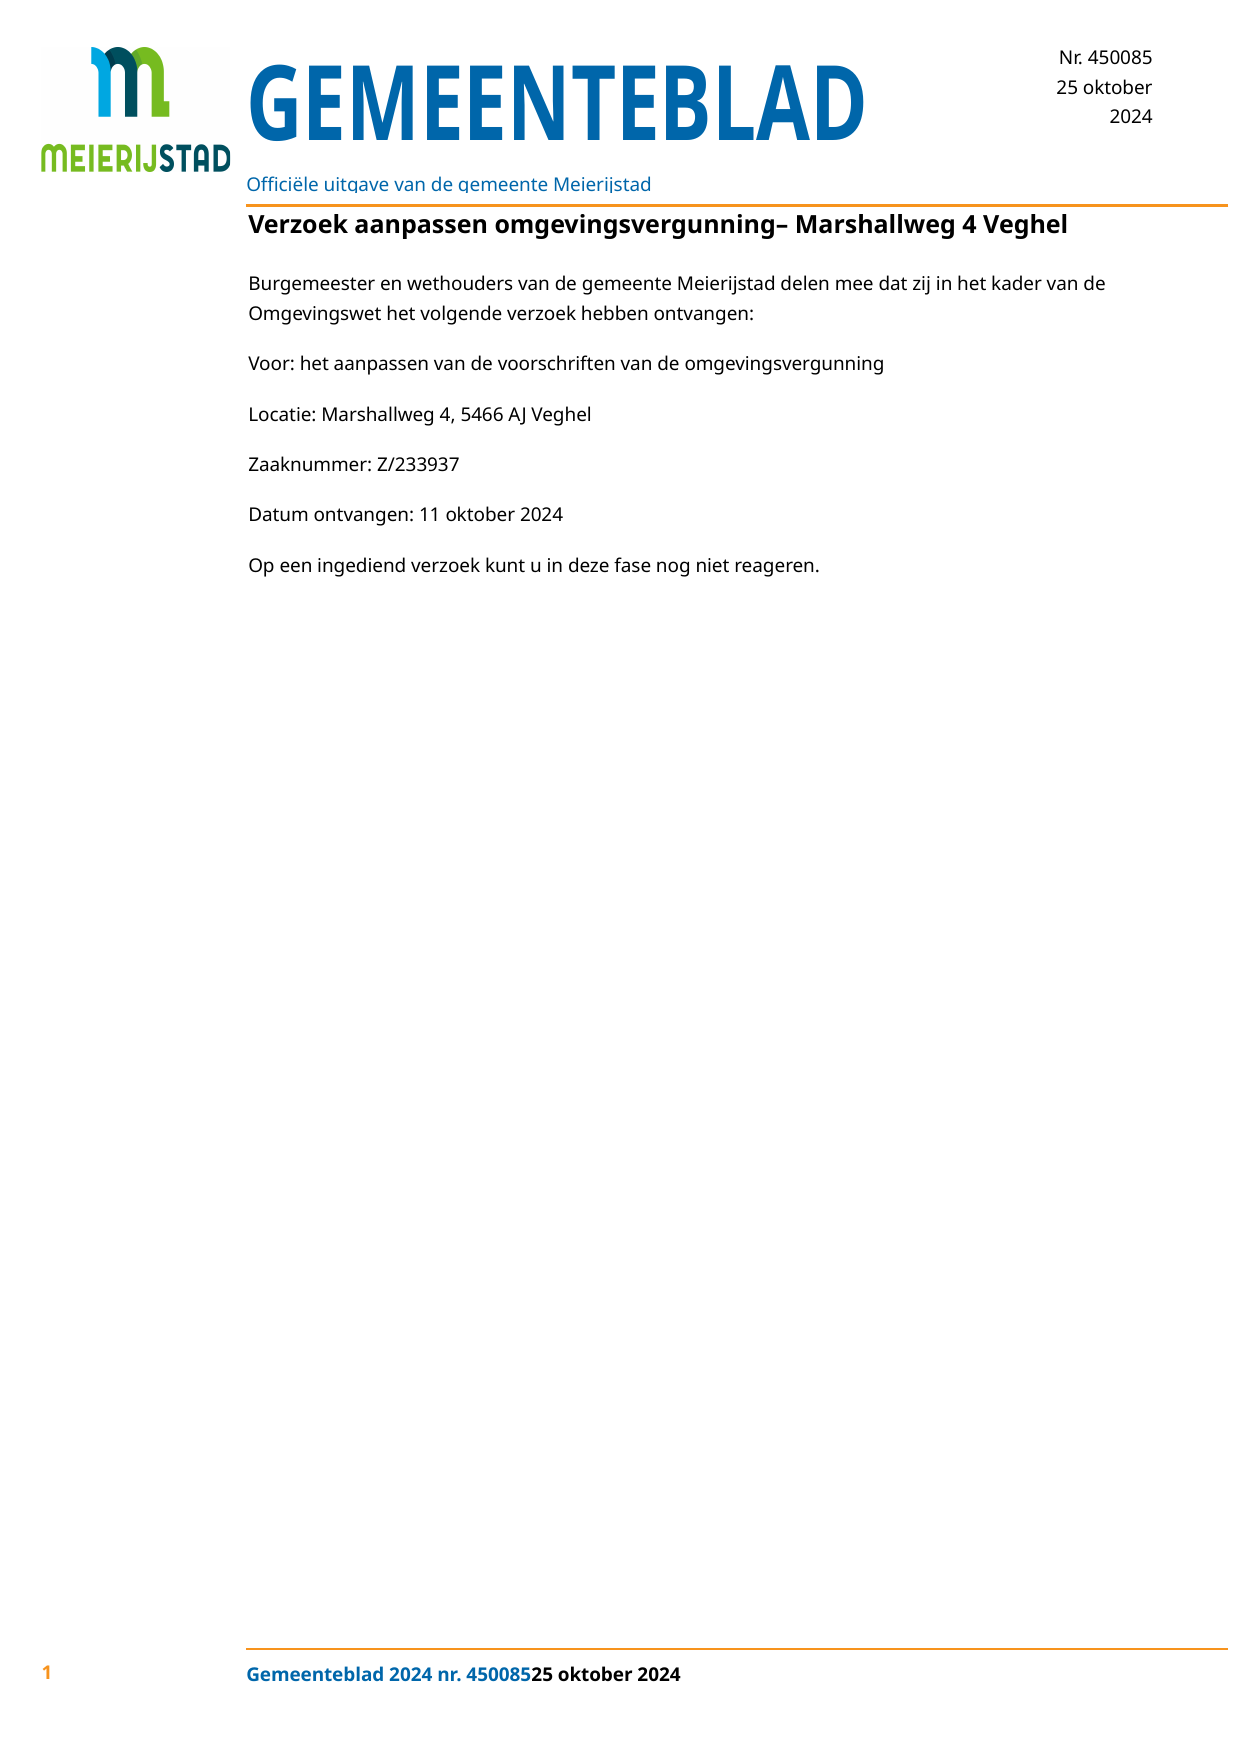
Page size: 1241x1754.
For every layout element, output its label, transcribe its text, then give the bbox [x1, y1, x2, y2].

text Burgemeester en wethouders van de gemeente Meierijstad delen mee dat zij in het kader van de Omgevingswet het volgende verzoek hebben ontvangen: [248, 270, 1152, 326]
picture [41, 47, 231, 172]
text Zaaknummer: Z/233937 [248, 451, 1152, 477]
text Op een ingediend verzoek kunt u in deze fase nog niet reageren. [248, 552, 1152, 578]
text Locatie: Marshallweg 4, 5466 AJ Veghel [248, 401, 1152, 426]
text Datum ontvangen: 11 oktober 2024 [248, 502, 1152, 527]
text Verzoek aanpassen omgevingsvergunning– Marshallweg 4 Veghel [248, 207, 1152, 241]
text Voor: het aanpassen van de voorschriften van de omgevingsvergunning [248, 350, 1152, 376]
